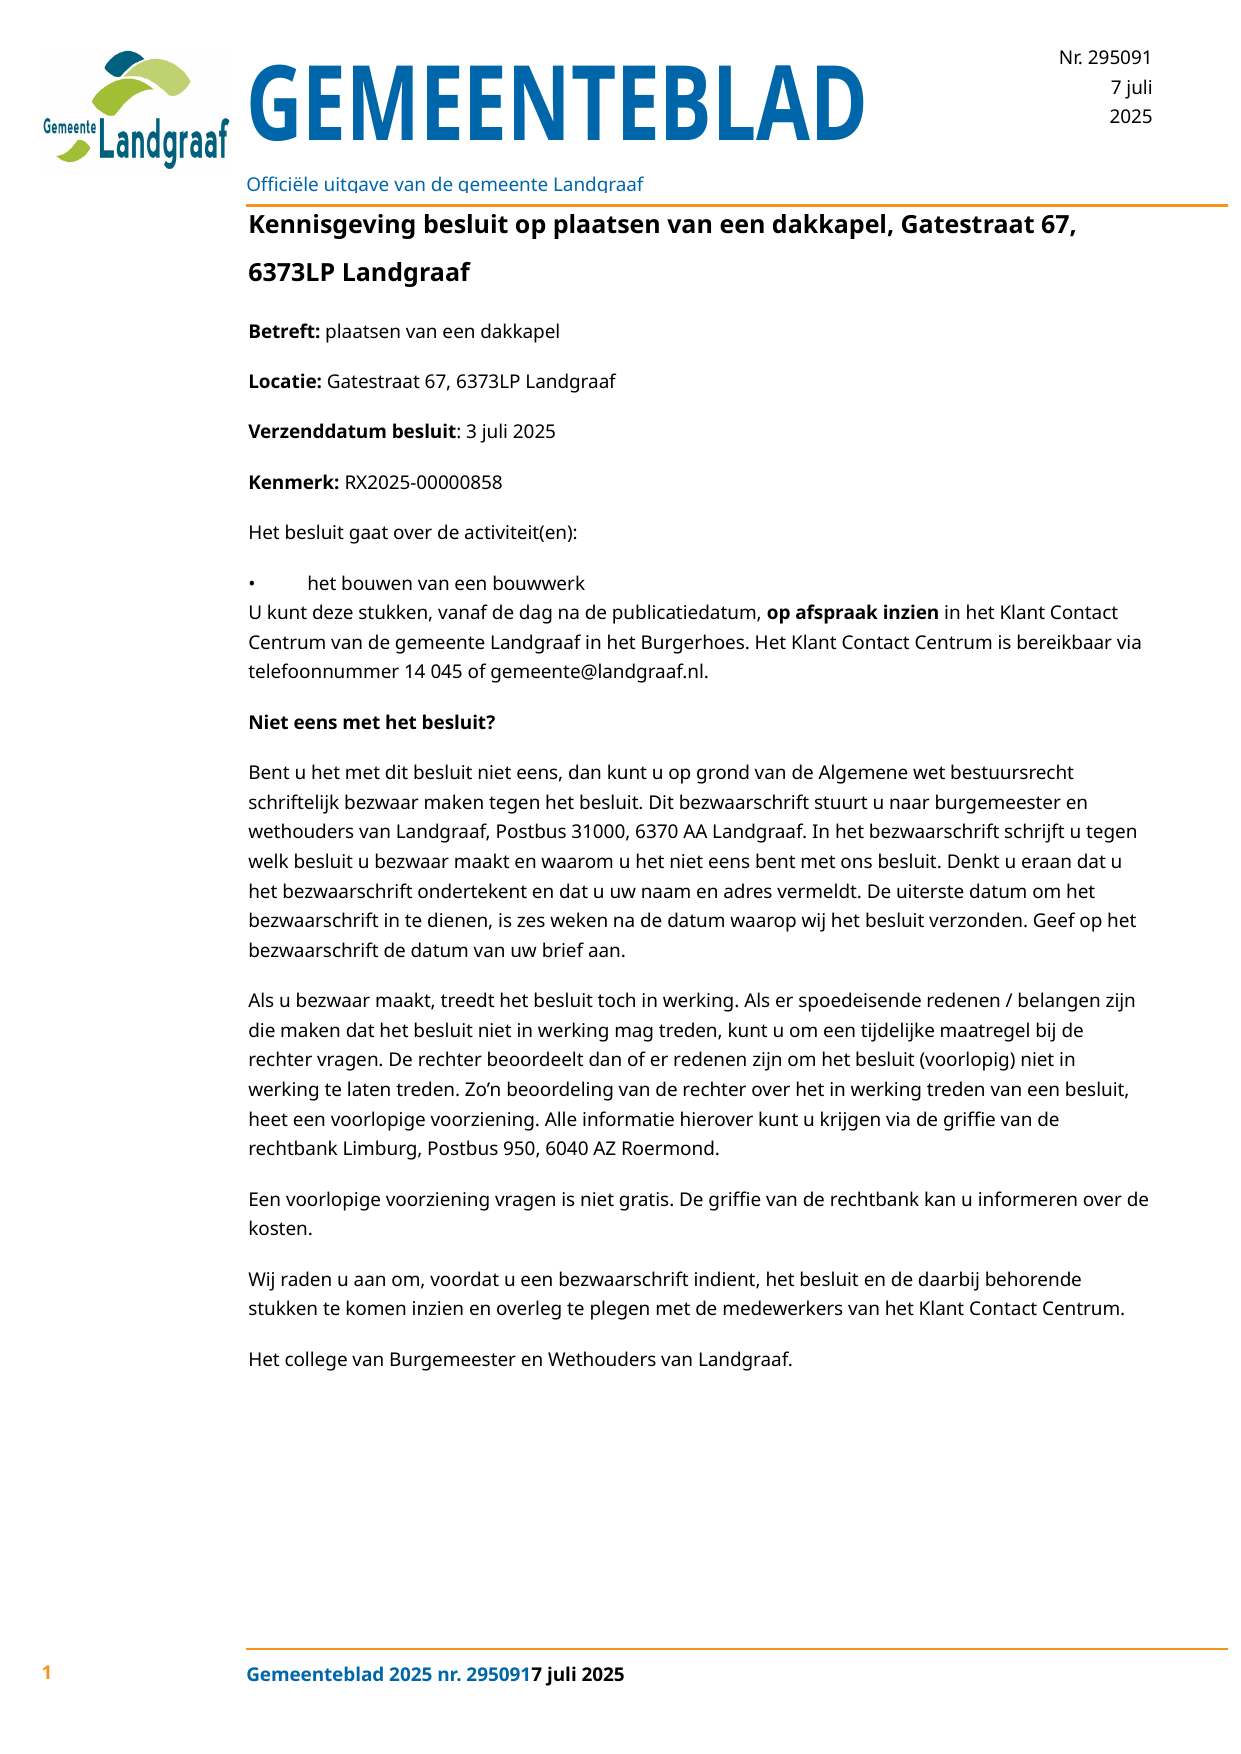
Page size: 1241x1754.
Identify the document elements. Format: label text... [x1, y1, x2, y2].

text Locatie: Gatestraat 67, 6373LP Landgraaf [248, 368, 1152, 394]
picture [41, 47, 231, 172]
list het bouwen van een bouwwerk [248, 570, 1152, 596]
text Niet eens met het besluit? [248, 709, 1152, 735]
text Het besluit gaat over de activiteit(en): [248, 519, 1152, 545]
text Het college van Burgemeester en Wethouders van Landgraaf. [248, 1346, 1152, 1372]
text Betreft: plaatsen van een dakkapel [248, 318, 1152, 344]
text Bent u het met dit besluit niet eens, dan kunt u op grond van de Algemene wet bestuursrecht schriftelijk bezwaar maken tegen het besluit. Dit bezwaarschrift stuurt u naar burgemeester en wethouders van Landgraaf, Postbus 31000, 6370 AA Landgraaf. In het bezwaarschrift schrijft u tegen welk besluit u bezwaar maakt en waarom u het niet eens bent met ons besluit. Denkt u eraan dat u het bezwaarschrift ondertekent en dat u uw naam en adres vermeldt. De uiterste datum om het bezwaarschrift in te dienen, is zes weken na de datum waarop wij het besluit verzonden. Geef op het bezwaarschrift de datum van uw brief aan. [248, 759, 1152, 963]
text Kennisgeving besluit op plaatsen van een dakkapel, Gatestraat 67, 6373LP Landgraaf [248, 207, 1152, 288]
text Als u bezwaar maakt, treedt het besluit toch in werking. Als er spoedeisende redenen / belangen zijn die maken dat het besluit niet in werking mag treden, kunt u om een tijdelijke maatregel bij de rechter vragen. De rechter beoordeelt dan of er redenen zijn om het besluit (voorlopig) niet in werking te laten treden. Zo’n beoordeling van de rechter over het in werking treden van een besluit, heet een voorlopige voorziening. Alle informatie hierover kunt u krijgen via de griffie van de rechtbank Limburg, Postbus 950, 6040 AZ Roermond. [248, 987, 1152, 1161]
text Een voorlopige voorziening vragen is niet gratis. De griffie van de rechtbank kan u informeren over de kosten. [248, 1186, 1152, 1241]
text Verzenddatum besluit: 3 juli 2025 [248, 419, 1152, 444]
text Kenmerk: RX2025-00000858 [248, 469, 1152, 495]
text U kunt deze stukken, vanaf de dag na de publicatiedatum, op afspraak inzien in het Klant Contact Centrum van de gemeente Landgraaf in het Burgerhoes. Het Klant Contact Centrum is bereikbaar via telefoonnummer 14 045 of gemeente@landgraaf.nl. [248, 599, 1152, 684]
text Wij raden u aan om, voordat u een bezwaarschrift indient, het besluit en de daarbij behorende stukken te komen inzien en overleg te plegen met de medewerkers van het Klant Contact Centrum. [248, 1266, 1152, 1321]
